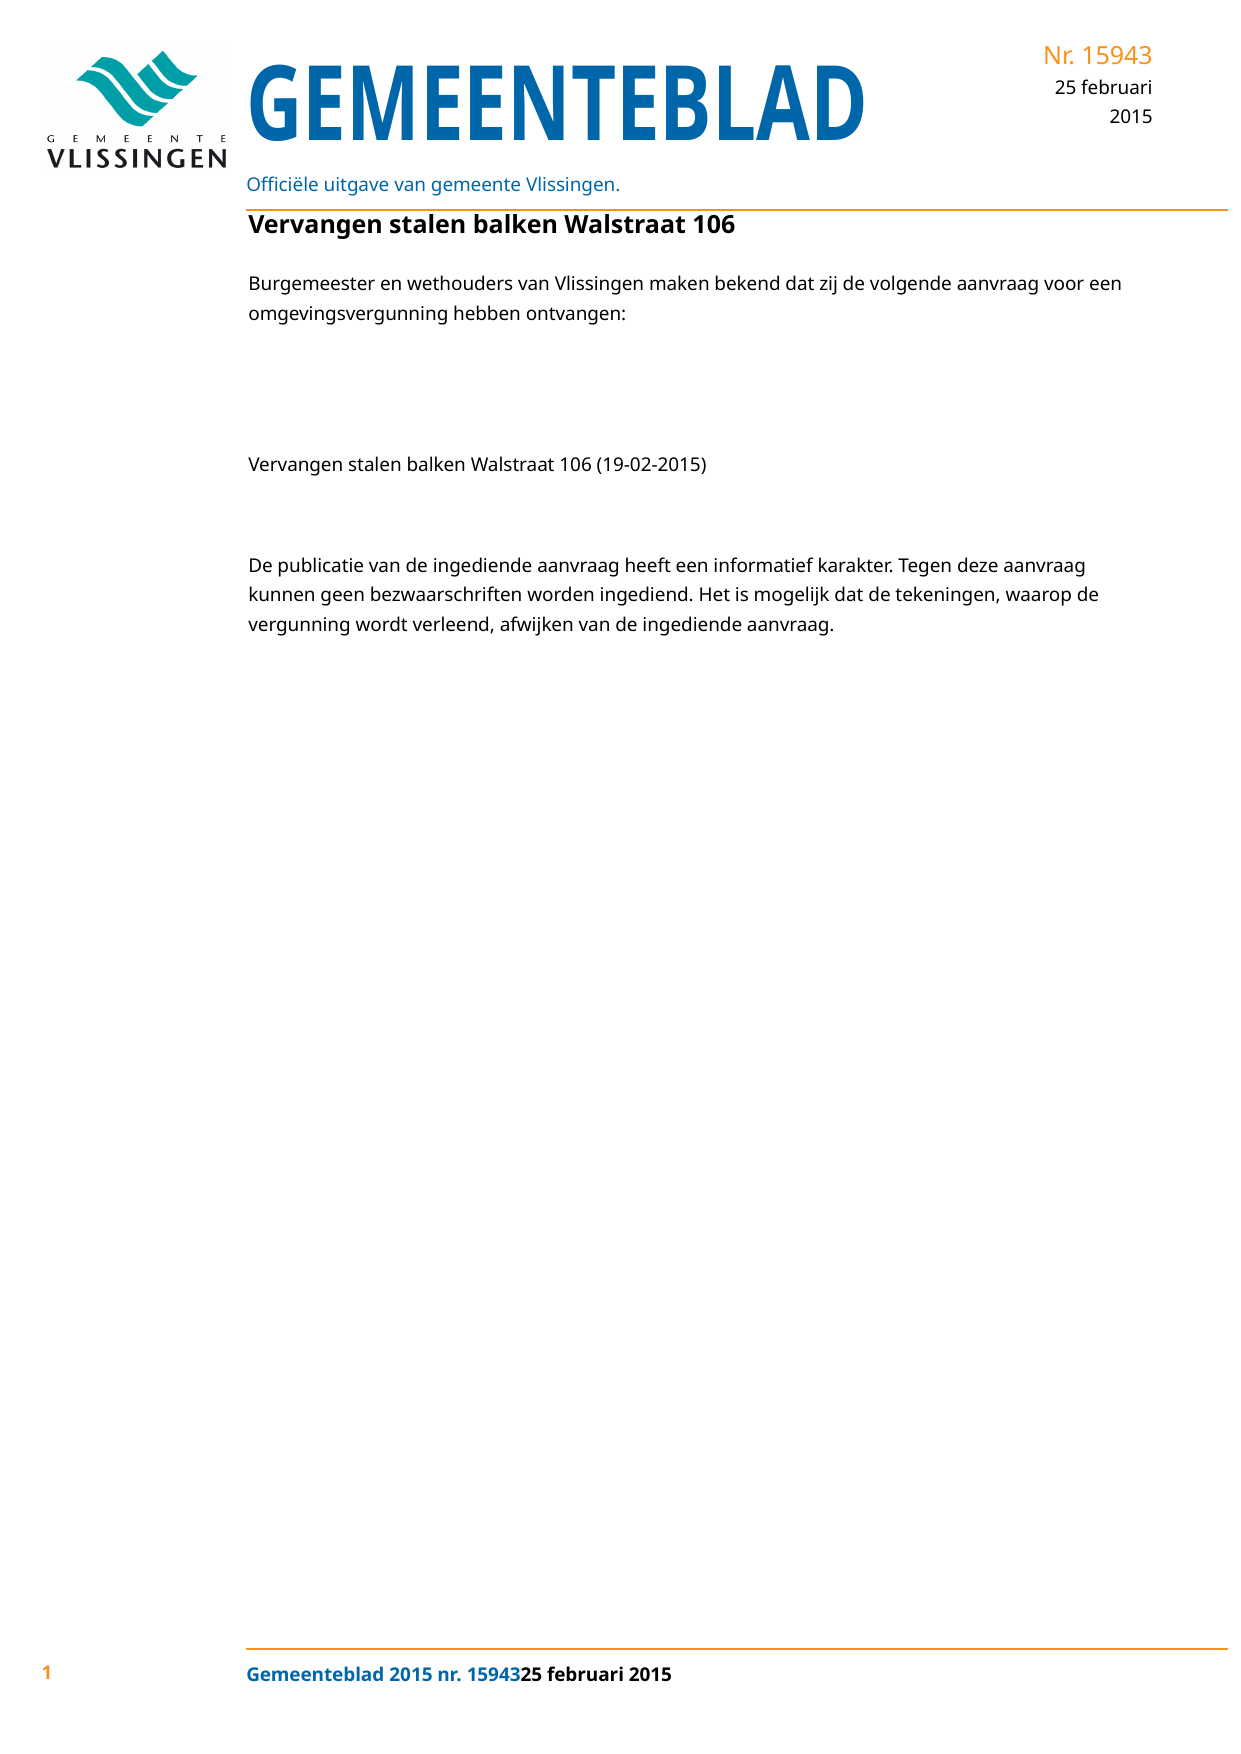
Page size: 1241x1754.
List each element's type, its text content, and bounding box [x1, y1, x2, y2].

text Vervangen stalen balken Walstraat 106 [248, 211, 1152, 241]
text Burgemeester en wethouders van Vlissingen maken bekend dat zij de volgende aanvraag voor een omgevingsvergunning hebben ontvangen: [248, 270, 1152, 326]
text Vervangen stalen balken Walstraat 106 (19-02-2015) [248, 451, 1152, 477]
picture [41, 47, 231, 172]
text De publicatie van de ingediende aanvraag heeft een informatief karakter. Tegen deze aanvraag kunnen geen bezwaarschriften worden ingediend. Het is mogelijk dat de tekeningen, waarop de vergunning wordt verleend, afwijken van de ingediende aanvraag. [248, 552, 1152, 637]
